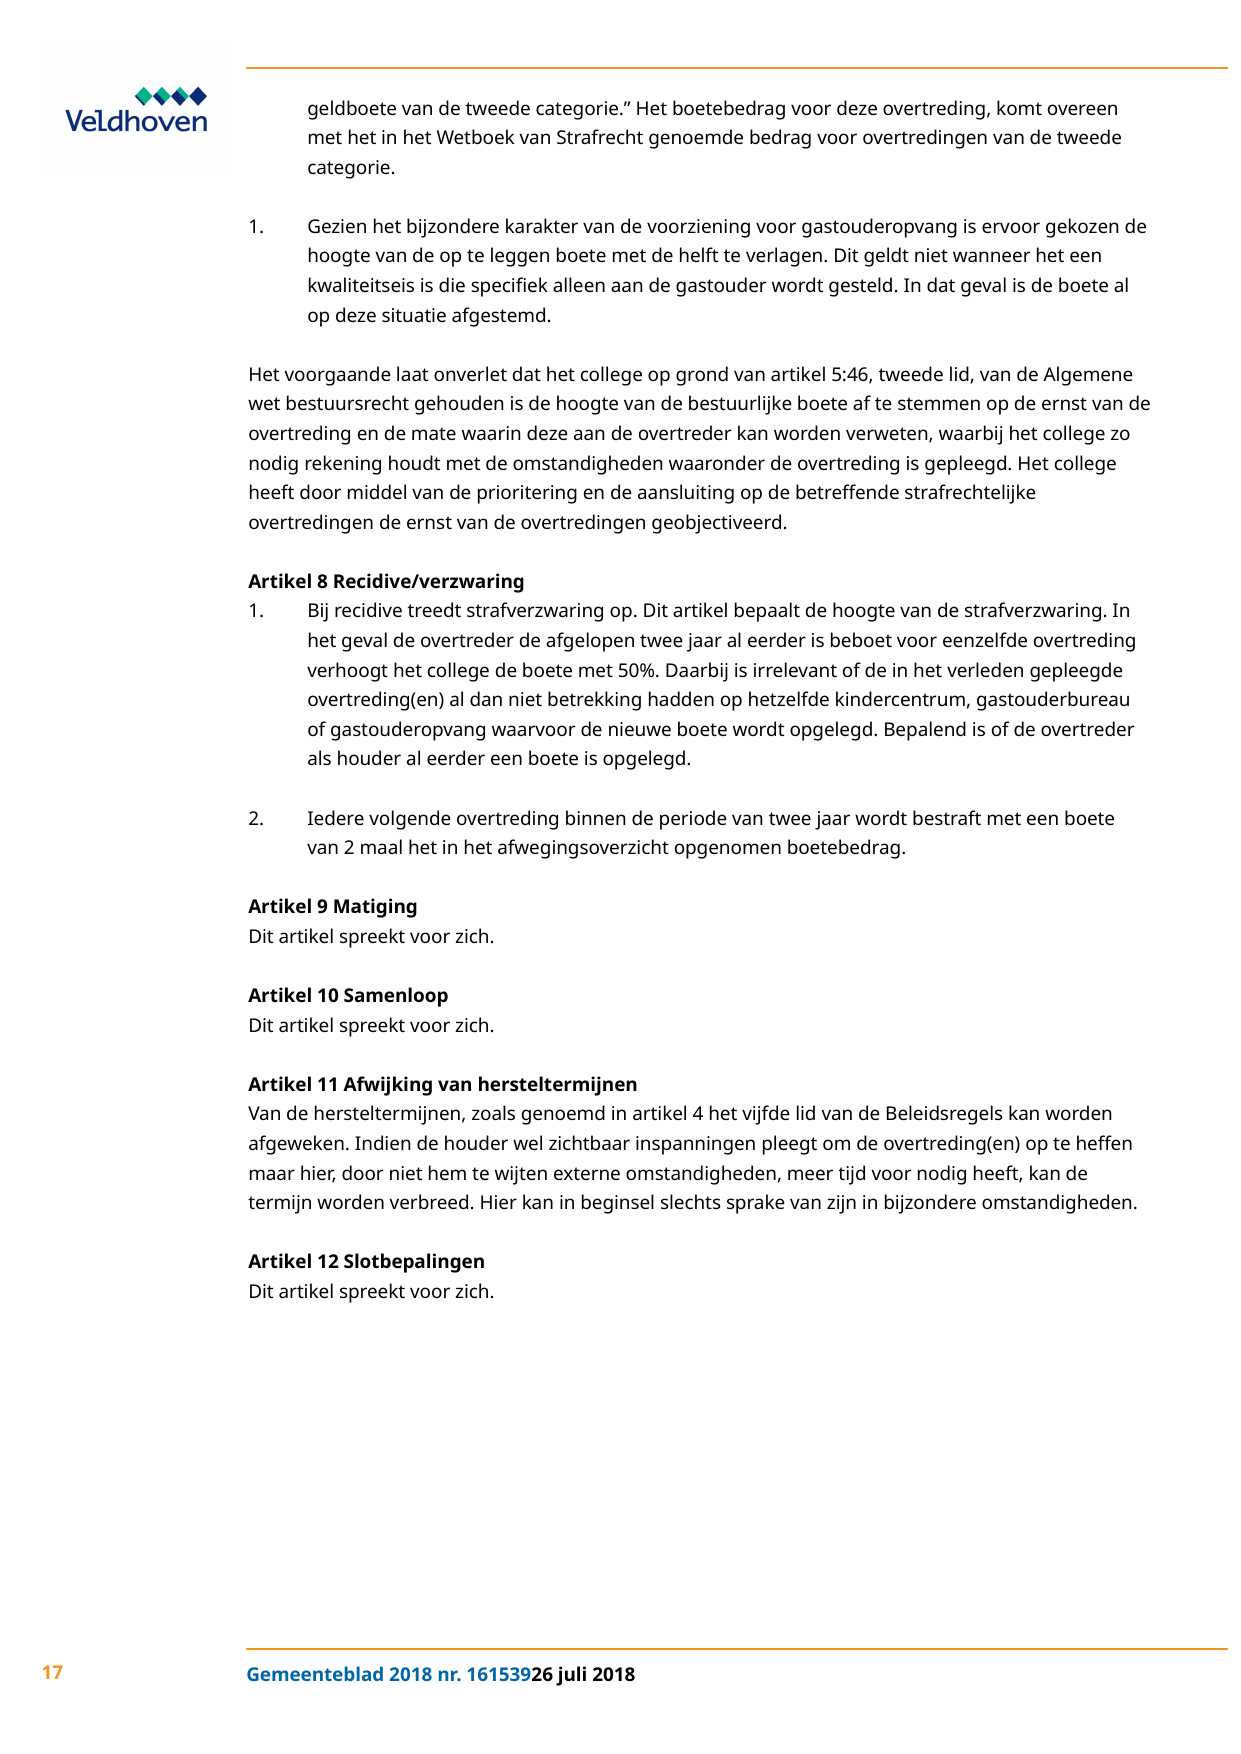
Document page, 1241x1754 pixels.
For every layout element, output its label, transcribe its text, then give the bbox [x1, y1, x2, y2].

list Iedere volgende overtreding binnen de periode van twee jaar wordt bestraft met een boete van 2 maal het in het afwegingsoverzicht opgenomen boetebedrag. [248, 805, 1152, 860]
text Van de hersteltermijnen, zoals genoemd in artikel 4 het vijfde lid van de Beleidsregels kan worden afgeweken. Indien de houder wel zichtbaar inspanningen pleegt om de overtreding(en) op te heffen maar hier, door niet hem te wijten externe omstandigheden, meer tijd voor nodig heeft, kan de termijn worden verbreed. Hier kan in beginsel slechts sprake van zijn in bijzondere omstandigheden. [248, 1101, 1152, 1215]
text Artikel 12 Slotbepalingen [248, 1248, 1152, 1274]
text Artikel 9 Matiging [248, 893, 1152, 919]
picture [41, 47, 231, 172]
text Artikel 8 Recidive/verzwaring [248, 568, 1152, 594]
text Artikel 11 Afwijking van hersteltermijnen [248, 1071, 1152, 1097]
list Gezien het bijzondere karakter van de voorziening voor gastouderopvang is ervoor gekozen de hoogte van de op te leggen boete met de helft te verlagen. Dit geldt niet wanneer het een kwaliteitseis is die specifiek alleen aan de gastouder wordt gesteld. In dat geval is de boete al op deze situatie afgestemd. [248, 213, 1152, 328]
text Dit artikel spreekt voor zich. [248, 923, 1152, 949]
text Dit artikel spreekt voor zich. [248, 1278, 1152, 1304]
list geldboete van de tweede categorie.” Het boetebedrag voor deze overtreding, komt overeen met het in het Wetboek van Strafrecht genoemde bedrag voor overtredingen van de tweede categorie. [248, 95, 1152, 180]
text Het voorgaande laat onverlet dat het college op grond van artikel 5:46, tweede lid, van de Algemene wet bestuursrecht gehouden is de hoogte van de bestuurlijke boete af te stemmen op de ernst van de overtreding en de mate waarin deze aan de overtreder kan worden verweten, waarbij het college zo nodig rekening houdt met de omstandigheden waaronder de overtreding is gepleegd. Het college heeft door middel van de prioritering en de aansluiting op de betreffende strafrechtelijke overtredingen de ernst van de overtredingen geobjectiveerd. [248, 361, 1152, 535]
list Bij recidive treedt strafverzwaring op. Dit artikel bepaalt de hoogte van de strafverzwaring. In het geval de overtreder de afgelopen twee jaar al eerder is beboet voor eenzelfde overtreding verhoogt het college de boete met 50%. Daarbij is irrelevant of de in het verleden gepleegde overtreding(en) al dan niet betrekking hadden op hetzelfde kindercentrum, gastouderbureau of gastouderopvang waarvoor de nieuwe boete wordt opgelegd. Bepalend is of de overtreder als houder al eerder een boete is opgelegd. [248, 598, 1152, 771]
text Dit artikel spreekt voor zich. [248, 1012, 1152, 1038]
text Artikel 10 Samenloop [248, 982, 1152, 1008]
